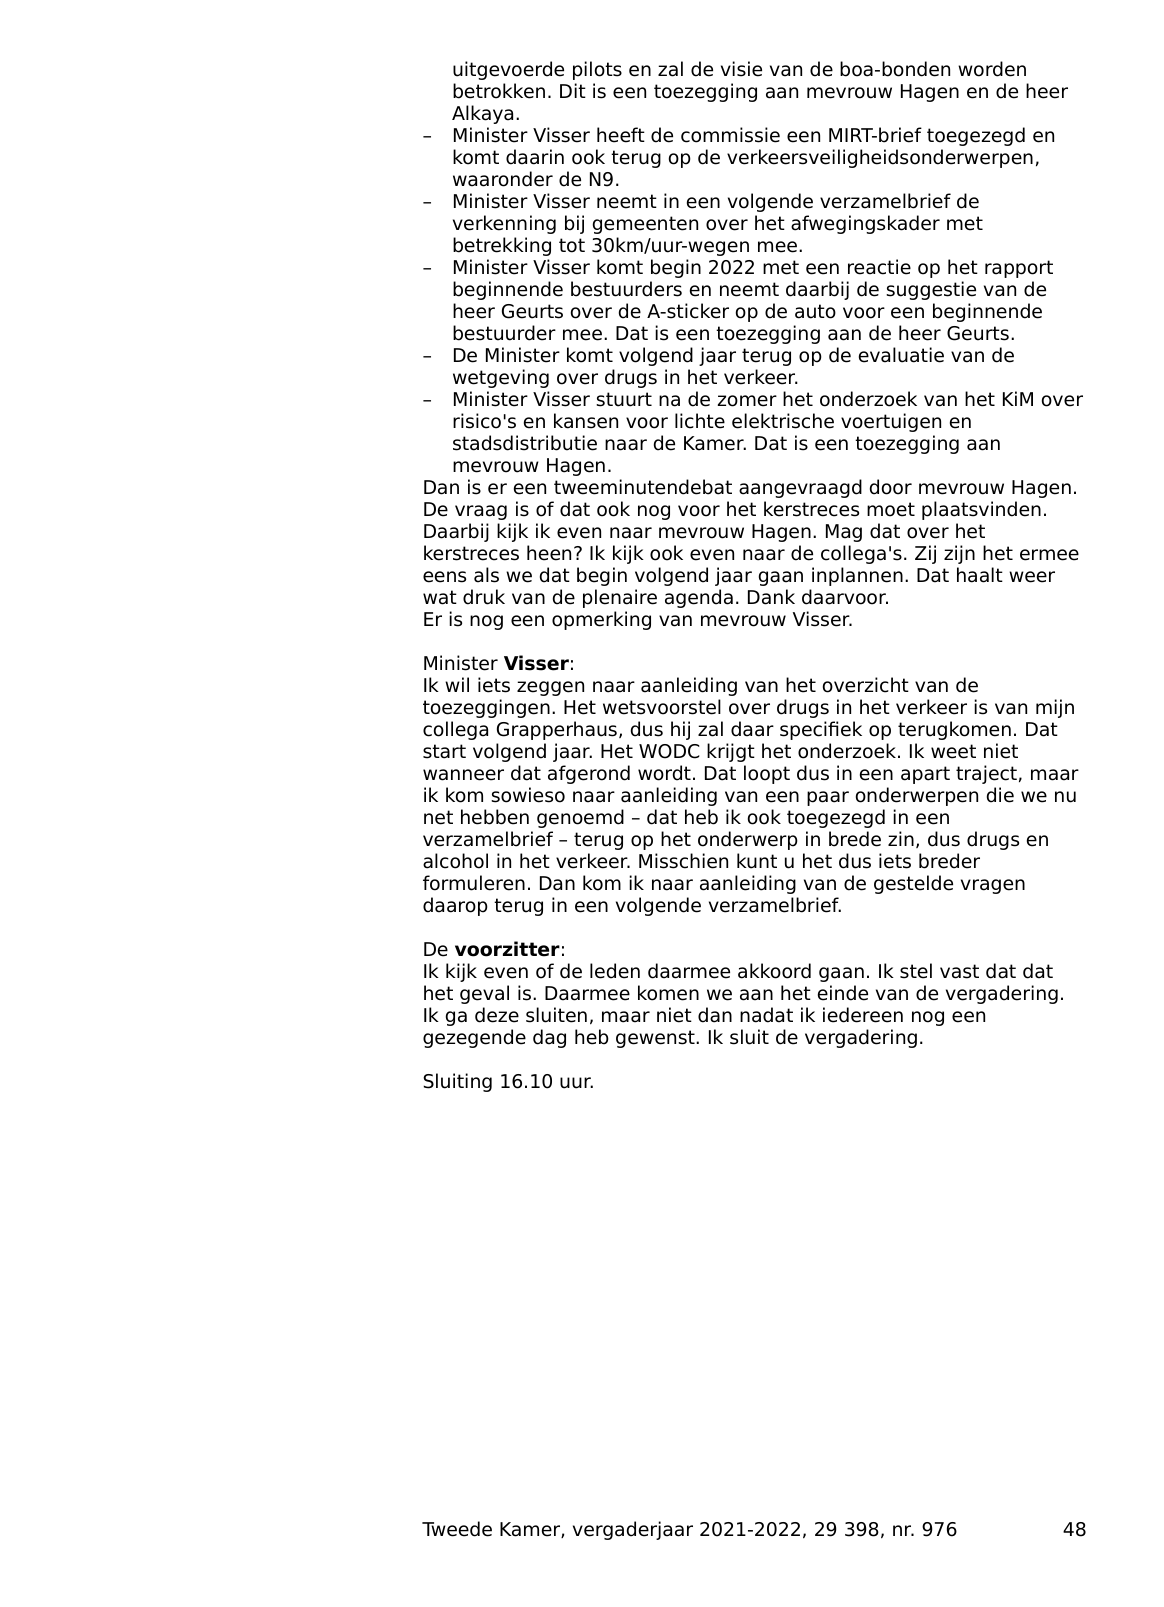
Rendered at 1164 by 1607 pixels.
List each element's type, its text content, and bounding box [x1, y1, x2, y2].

text Dan is er een tweeminutendebat aangevraagd door mevrouw Hagen. De vraag is of dat ook nog voor het kerstreces moet plaatsvinden. Daarbij kijk ik even naar mevrouw Hagen. Mag dat over het kerstreces heen? Ik kijk ook even naar de collega's. Zij zijn het ermee eens als we dat begin volgend jaar gaan inplannen. Dat haalt weer wat druk van de plenaire agenda. Dank daarvoor. [422, 477, 1087, 608]
text – De Minister komt volgend jaar terug op de evaluatie van de wetgeving over drugs in het verkeer. [422, 345, 1087, 389]
text De voorzitter: [422, 939, 1087, 961]
text – Minister Visser komt begin 2022 met een reactie op het rapport beginnende bestuurders en neemt daarbij de suggestie van de heer Geurts over de A-sticker op de auto voor een beginnende bestuurder mee. Dat is een toezegging aan de heer Geurts. [422, 257, 1087, 345]
text Ik kijk even of de leden daarmee akkoord gaan. Ik stel vast dat dat het geval is. Daarmee komen we aan het einde van de vergadering. Ik ga deze sluiten, maar niet dan nadat ik iedereen nog een gezegende dag heb gewenst. Ik sluit de vergadering. [422, 961, 1087, 1048]
text uitgevoerde pilots en zal de visie van de boa-bonden worden betrokken. Dit is een toezegging aan mevrouw Hagen en de heer Alkaya. [422, 59, 1087, 125]
text – Minister Visser neemt in een volgende verzamelbrief de verkenning bij gemeenten over het afwegingskader met betrekking tot 30km/uur-wegen mee. [422, 191, 1087, 257]
text Er is nog een opmerking van mevrouw Visser. [422, 608, 1087, 631]
text Ik wil iets zeggen naar aanleiding van het overzicht van de toezeggingen. Het wetsvoorstel over drugs in het verkeer is van mijn collega Grapperhaus, dus hij zal daar specifiek op terugkomen. Dat start volgend jaar. Het WODC krijgt het onderzoek. Ik weet niet wanneer dat afgerond wordt. Dat loopt dus in een apart traject, maar ik kom sowieso naar aanleiding van een paar onderwerpen die we nu net hebben genoemd – dat heb ik ook toegezegd in een verzamelbrief – terug op het onderwerp in brede zin, dus drugs en alcohol in het verkeer. Misschien kunt u het dus iets breder formuleren. Dan kom ik naar aanleiding van de gestelde vragen daarop terug in een volgende verzamelbrief. [422, 675, 1087, 916]
text Minister Visser: [422, 653, 1087, 675]
text Sluiting 16.10 uur. [422, 1071, 1087, 1093]
text – Minister Visser stuurt na de zomer het onderzoek van het KiM over risico's en kansen voor lichte elektrische voertuigen en stadsdistributie naar de Kamer. Dat is een toezegging aan mevrouw Hagen. [422, 389, 1087, 477]
text – Minister Visser heeft de commissie een MIRT-brief toegezegd en komt daarin ook terug op de verkeersveiligheidsonderwerpen, waaronder de N9. [422, 125, 1087, 191]
